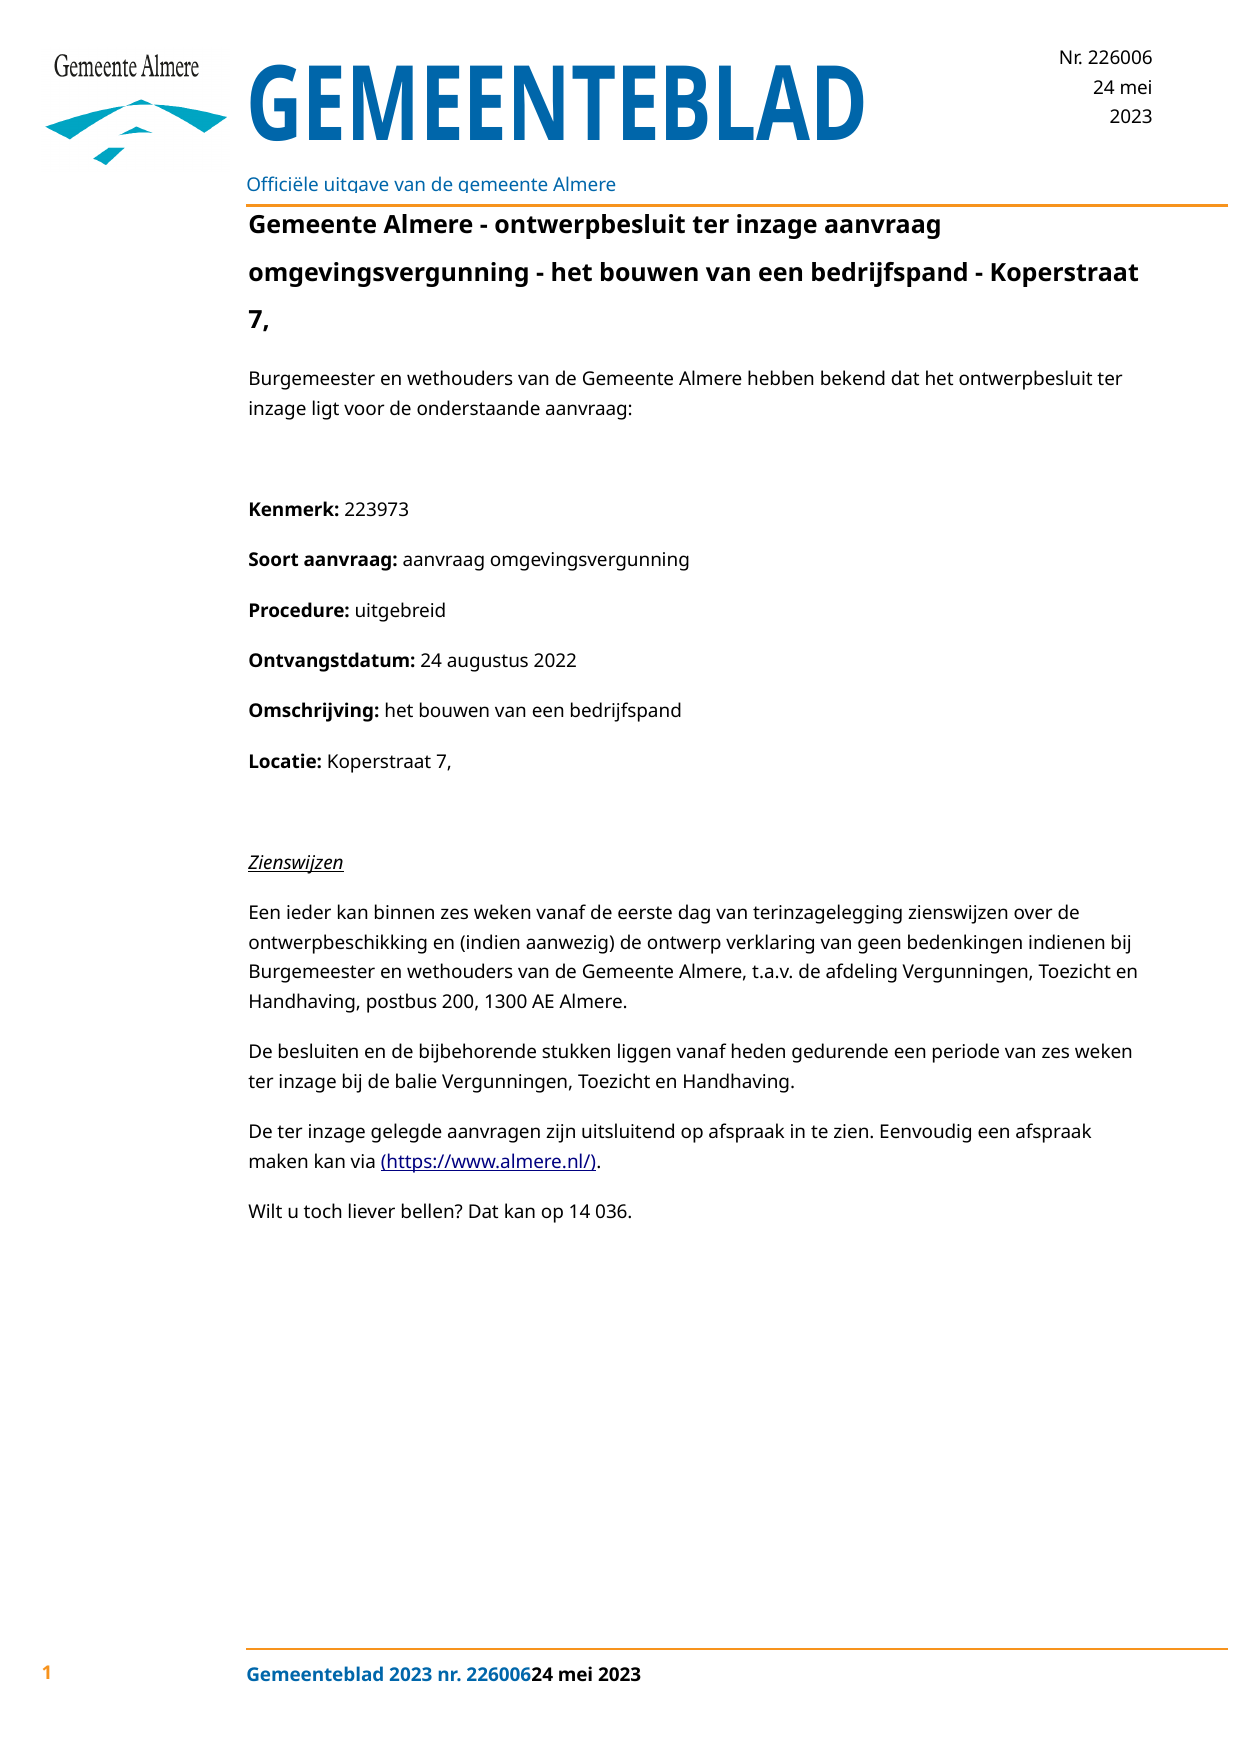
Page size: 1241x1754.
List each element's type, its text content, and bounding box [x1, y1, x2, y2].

text De ter inzage gelegde aanvragen zijn uitsluitend op afspraak in te zien. Eenvoudig een afspraak maken kan via (https://www.almere.nl/). [248, 1118, 1152, 1174]
text Soort aanvraag: aanvraag omgevingsvergunning [248, 546, 1152, 572]
text Een ieder kan binnen zes weken vanaf de eerste dag van terinzagelegging zienswijzen over de ontwerpbeschikking en (indien aanwezig) de ontwerp verklaring van geen bedenkingen indienen bij Burgemeester en wethouders van de Gemeente Almere, t.a.v. de afdeling Vergunningen, Toezicht en Handhaving, postbus 200, 1300 AE Almere. [248, 899, 1152, 1014]
text Wilt u toch liever bellen? Dat kan op 14 036. [248, 1198, 1152, 1224]
text Procedure: uitgebreid [248, 597, 1152, 622]
text Kenmerk: 223973 [248, 496, 1152, 522]
text Ontvangstdatum: 24 augustus 2022 [248, 647, 1152, 673]
text Gemeente Almere - ontwerpbesluit ter inzage aanvraag omgevingsvergunning - het bouwen van een bedrijfspand - Koperstraat 7, [248, 207, 1152, 336]
text Locatie: Koperstraat 7, [248, 748, 1152, 774]
text Omschrijving: het bouwen van een bedrijfspand [248, 698, 1152, 723]
text Burgemeester en wethouders van de Gemeente Almere hebben bekend dat het ontwerpbesluit ter inzage ligt voor de onderstaande aanvraag: [248, 366, 1152, 421]
text Zienswijzen [248, 849, 1152, 874]
picture [41, 47, 231, 172]
text De besluiten en de bijbehorende stukken liggen vanaf heden gedurende een periode van zes weken ter inzage bij de balie Vergunningen, Toezicht en Handhaving. [248, 1038, 1152, 1094]
